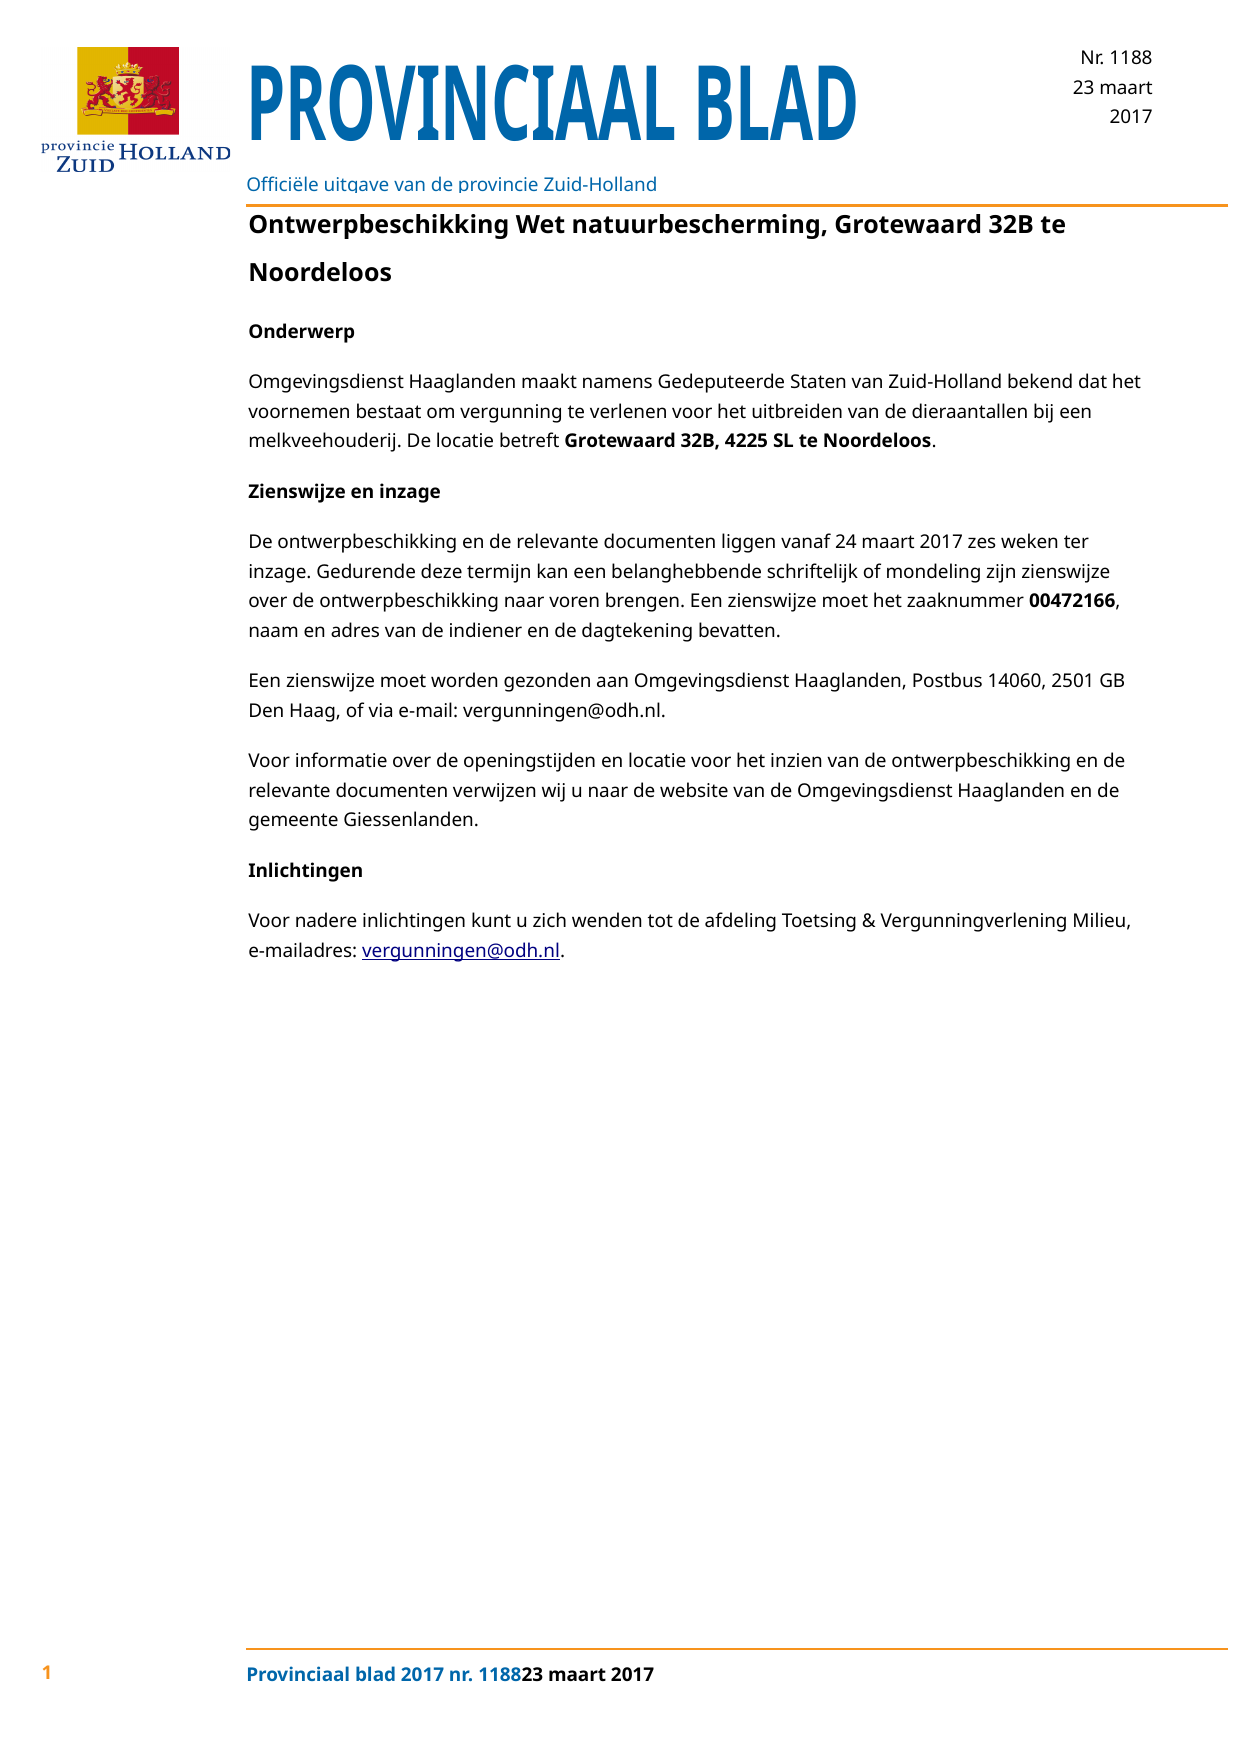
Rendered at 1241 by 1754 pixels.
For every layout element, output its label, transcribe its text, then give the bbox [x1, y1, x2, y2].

text Een zienswijze moet worden gezonden aan Omgevingsdienst Haaglanden, Postbus 14060, 2501 GB Den Haag, of via e-mail: vergunningen@odh.nl. [248, 667, 1152, 723]
text Inlichtingen [248, 857, 1152, 883]
text Zienswijze en inzage [248, 478, 1152, 504]
text De ontwerpbeschikking en de relevante documenten liggen vanaf 24 maart 2017 zes weken ter inzage. Gedurende deze termijn kan een belanghebbende schriftelijk of mondeling zijn zienswijze over de ontwerpbeschikking naar voren brengen. Een zienswijze moet het zaaknummer 00472166, naam en adres van de indiener en de dagtekening bevatten. [248, 528, 1152, 643]
text Omgevingsdienst Haaglanden maakt namens Gedeputeerde Staten van Zuid-Holland bekend dat het voornemen bestaat om vergunning te verlenen voor het uitbreiden van de dieraantallen bij een melkveehouderij. De locatie betreft Grotewaard 32B, 4225 SL te Noordeloos. [248, 368, 1152, 453]
picture [41, 47, 231, 172]
text Onderwerp [248, 318, 1152, 344]
text Voor informatie over de openingstijden en locatie voor het inzien van de ontwerpbeschikking en de relevante documenten verwijzen wij u naar de website van de Omgevingsdienst Haaglanden en de gemeente Giessenlanden. [248, 747, 1152, 832]
text Voor nadere inlichtingen kunt u zich wenden tot de afdeling Toetsing & Vergunningverlening Milieu, e-mailadres: vergunningen@odh.nl. [248, 907, 1152, 963]
text Ontwerpbeschikking Wet natuurbescherming, Grotewaard 32B te Noordeloos [248, 207, 1152, 288]
